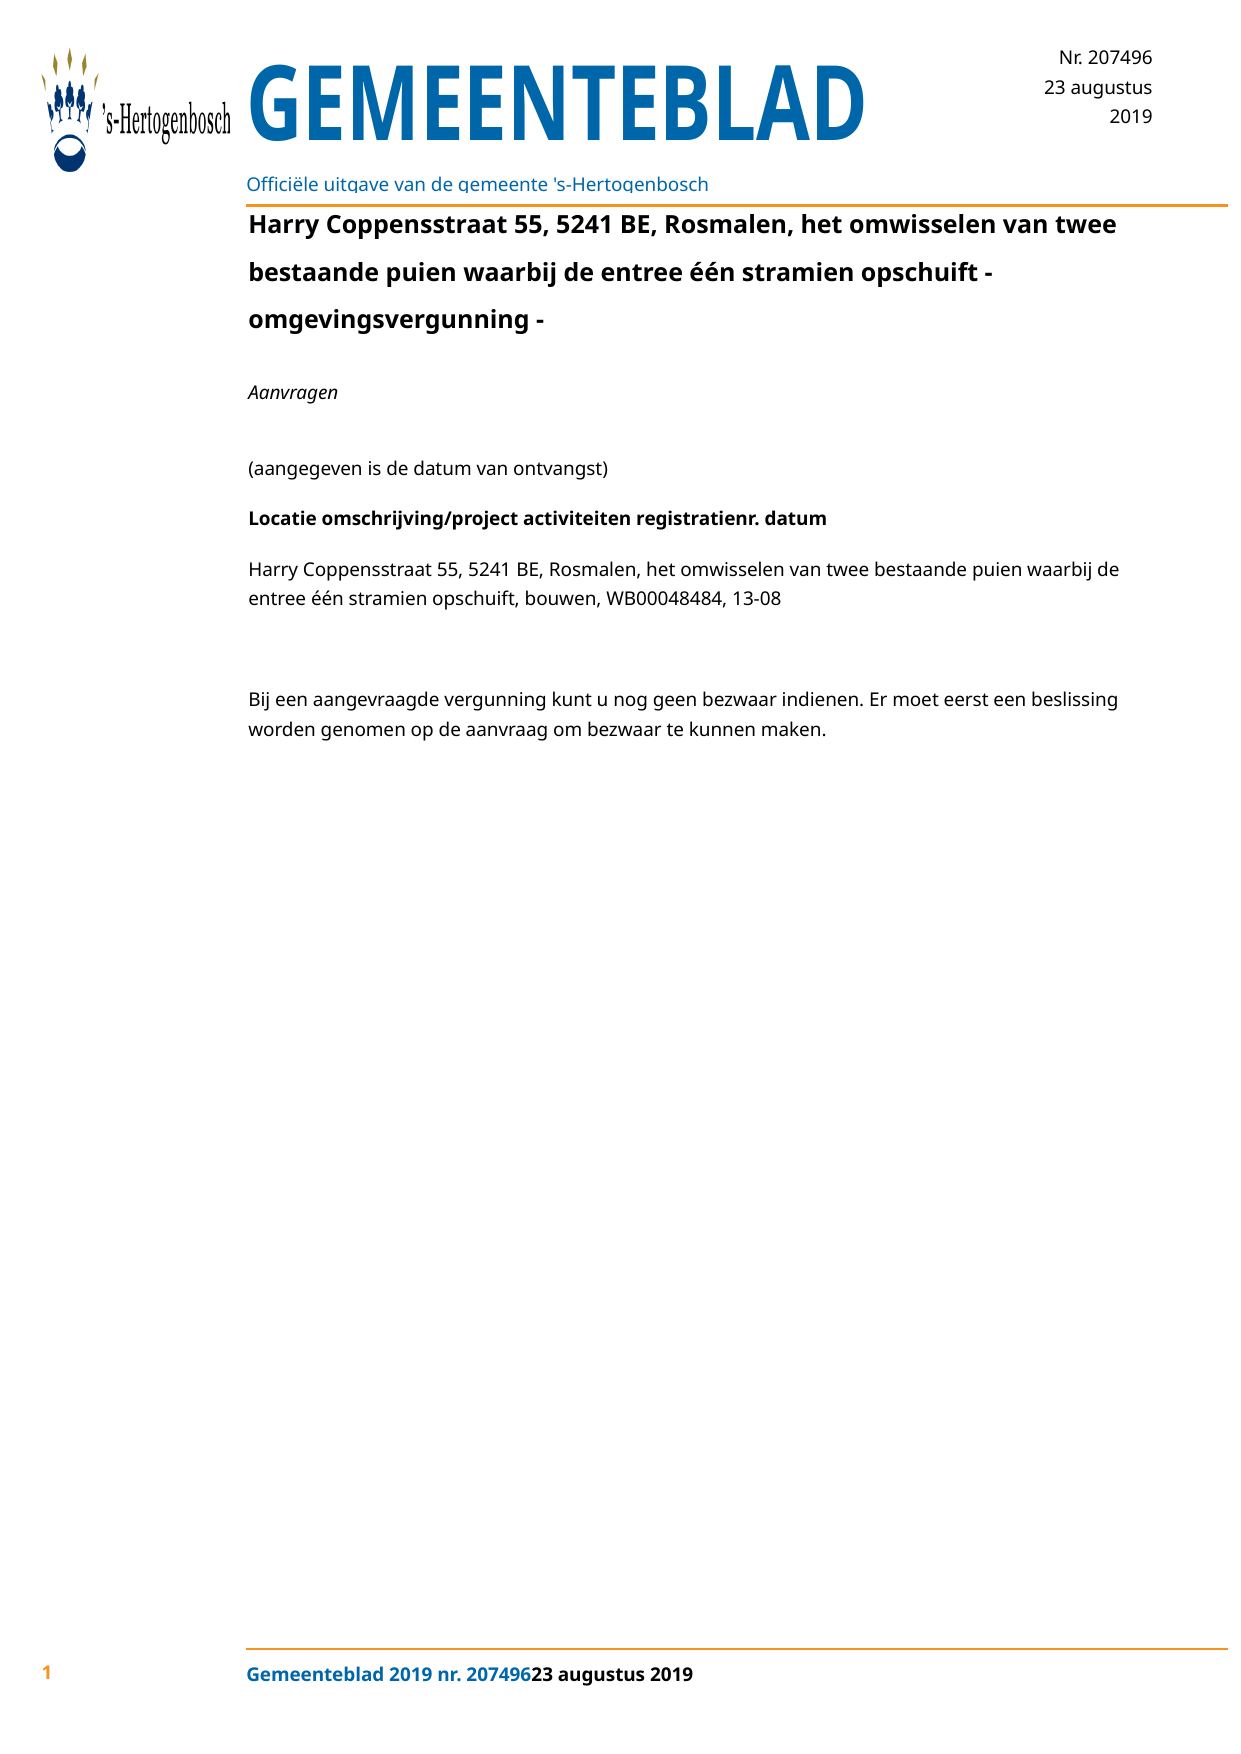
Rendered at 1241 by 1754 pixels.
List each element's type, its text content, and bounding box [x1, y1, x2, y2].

text Locatie omschrijving/project activiteiten registratienr. datum [248, 506, 1152, 531]
picture [41, 47, 231, 172]
text Bij een aangevraagde vergunning kunt u nog geen bezwaar indienen. Er moet eerst een beslissing worden genomen op de aanvraag om bezwaar te kunnen maken. [248, 686, 1152, 742]
text Harry Coppensstraat 55, 5241 BE, Rosmalen, het omwisselen van twee bestaande puien waarbij de entree één stramien opschuift - omgevingsvergunning - [248, 207, 1152, 336]
text Aanvragen [248, 379, 1152, 405]
text (aangegeven is de datum van ontvangst) [248, 455, 1152, 481]
text Harry Coppensstraat 55, 5241 BE, Rosmalen, het omwisselen van twee bestaande puien waarbij de entree één stramien opschuift, bouwen, WB00048484, 13-08 [248, 556, 1152, 611]
